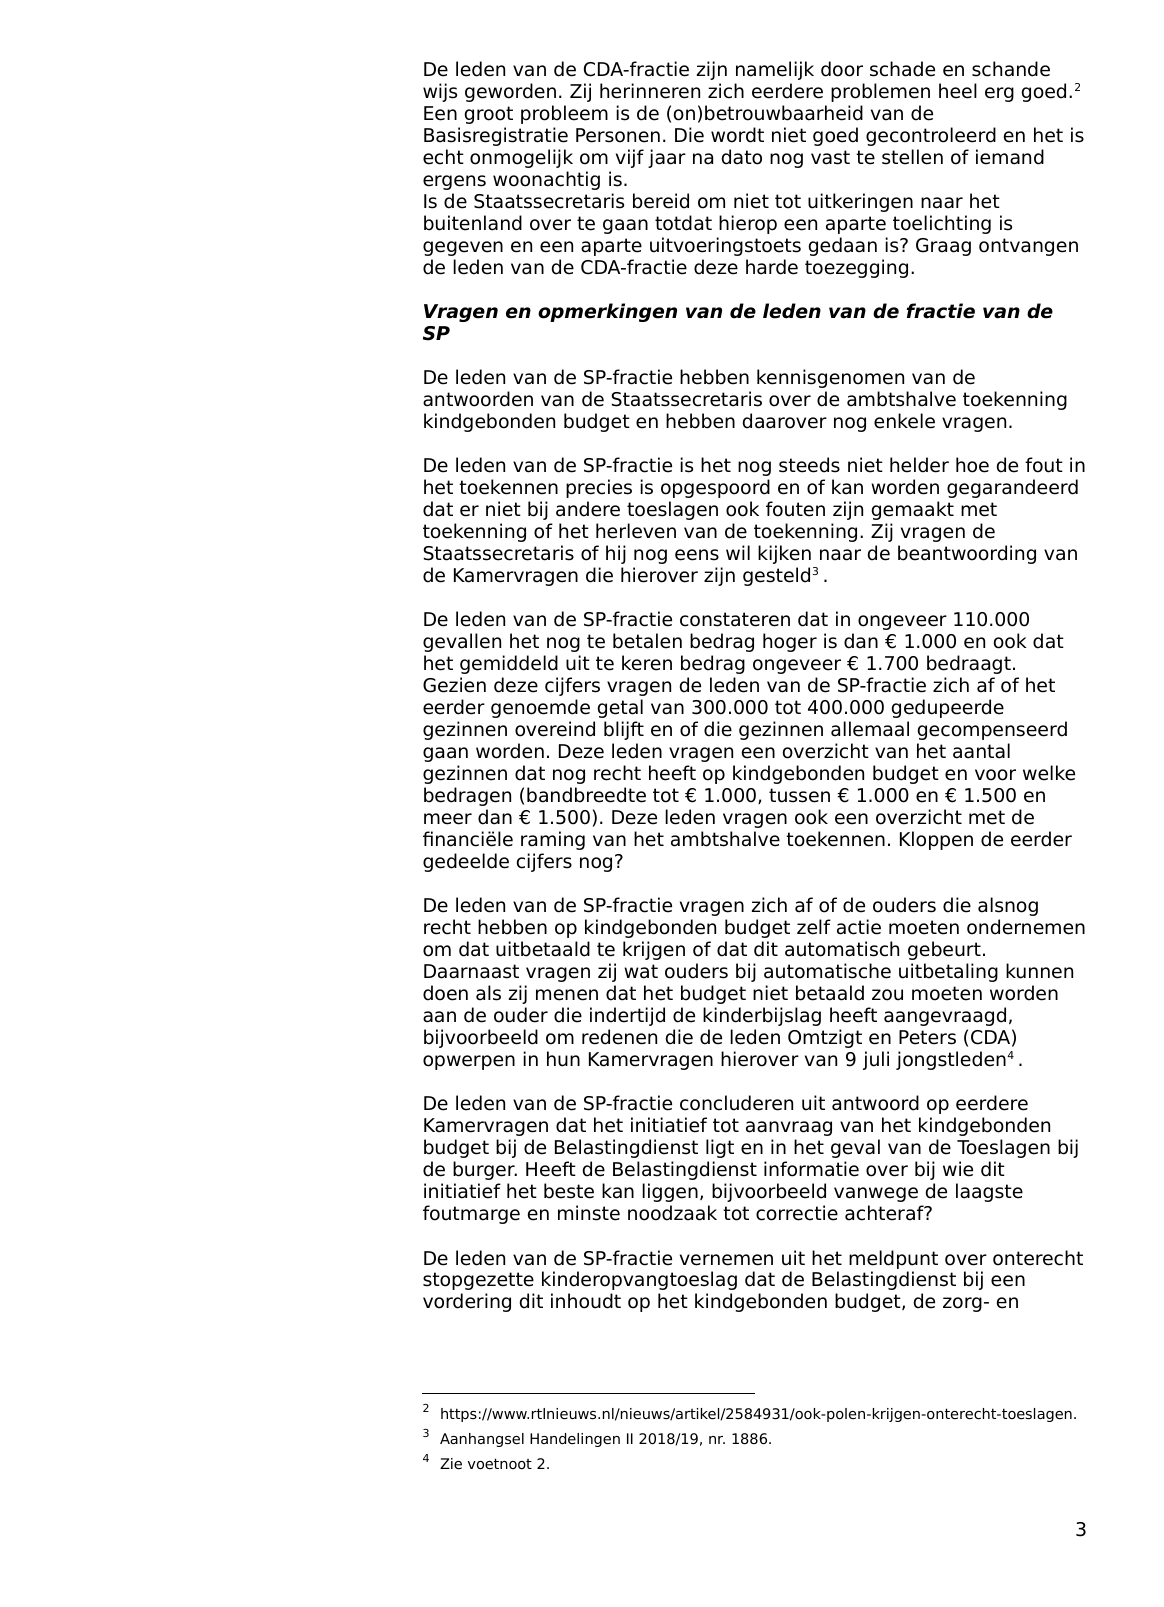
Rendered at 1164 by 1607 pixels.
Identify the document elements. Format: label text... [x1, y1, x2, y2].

text Is de Staatssecretaris bereid om niet tot uitkeringen naar het buitenland over te gaan totdat hierop een aparte toelichting is gegeven en een aparte uitvoeringstoets gedaan is? Graag ontvangen de leden van de CDA-fractie deze harde toezegging. [422, 191, 1087, 279]
text De leden van de SP-fractie vernemen uit het meldpunt over onterecht stopgezette kinderopvangtoeslag dat de Belastingdienst bij een vordering dit inhoudt op het kindgebonden budget, de zorg- en [422, 1247, 1087, 1313]
text Zie voetnoot 2. [422, 1452, 1087, 1474]
text De leden van de SP-fractie constateren dat in ongeveer 110.000 gevallen het nog te betalen bedrag hoger is dan € 1.000 en ook dat het gemiddeld uit te keren bedrag ongeveer € 1.700 bedraagt. Gezien deze cijfers vragen de leden van de SP-fractie zich af of het eerder genoemde getal van 300.000 tot 400.000 gedupeerde gezinnen overeind blijft en of die gezinnen allemaal gecompenseerd gaan worden. Deze leden vragen een overzicht van het aantal gezinnen dat nog recht heeft op kindgebonden budget en voor welke bedragen (bandbreedte tot € 1.000, tussen € 1.000 en € 1.500 en meer dan € 1.500). Deze leden vragen ook een overzicht met de financiële raming van het ambtshalve toekennen. Kloppen de eerder gedeelde cijfers nog? [422, 609, 1087, 873]
subtitle Vragen en opmerkingen van de leden van de fractie van de SP [422, 301, 1087, 345]
text De leden van de SP-fractie hebben kennisgenomen van de antwoorden van de Staatssecretaris over de ambtshalve toekenning kindgebonden budget en hebben daarover nog enkele vragen. [422, 367, 1087, 433]
text https://www.rtlnieuws.nl/nieuws/artikel/2584931/ook-polen-krijgen-onterecht-toeslagen. [422, 1402, 1087, 1424]
text De leden van de SP-fractie is het nog steeds niet helder hoe de fout in het toekennen precies is opgespoord en of kan worden gegarandeerd dat er niet bij andere toeslagen ook fouten zijn gemaakt met toekenning of het herleven van de toekenning. Zij vragen de Staatssecretaris of hij nog eens wil kijken naar de beantwoording van de Kamervragen die hierover zijn gesteld. [422, 455, 1087, 587]
text De leden van de CDA-fractie zijn namelijk door schade en schande wijs geworden. Zij herinneren zich eerdere problemen heel erg goed. Een groot probleem is de (on)betrouwbaarheid van de Basisregistratie Personen. Die wordt niet goed gecontroleerd en het is echt onmogelijk om vijf jaar na dato nog vast te stellen of iemand ergens woonachtig is. [422, 59, 1087, 191]
text De leden van de SP-fractie vragen zich af of de ouders die alsnog recht hebben op kindgebonden budget zelf actie moeten ondernemen om dat uitbetaald te krijgen of dat dit automatisch gebeurt. Daarnaast vragen zij wat ouders bij automatische uitbetaling kunnen doen als zij menen dat het budget niet betaald zou moeten worden aan de ouder die indertijd de kinderbijslag heeft aangevraagd, bijvoorbeeld om redenen die de leden Omtzigt en Peters (CDA) opwerpen in hun Kamervragen hierover van 9 juli jongstleden. [422, 895, 1087, 1071]
text De leden van de SP-fractie concluderen uit antwoord op eerdere Kamervragen dat het initiatief tot aanvraag van het kindgebonden budget bij de Belastingdienst ligt en in het geval van de Toeslagen bij de burger. Heeft de Belastingdienst informatie over bij wie dit initiatief het beste kan liggen, bijvoorbeeld vanwege de laagste foutmarge en minste noodzaak tot correctie achteraf? [422, 1093, 1087, 1225]
text Aanhangsel Handelingen II 2018/19, nr. 1886. [422, 1427, 1087, 1449]
